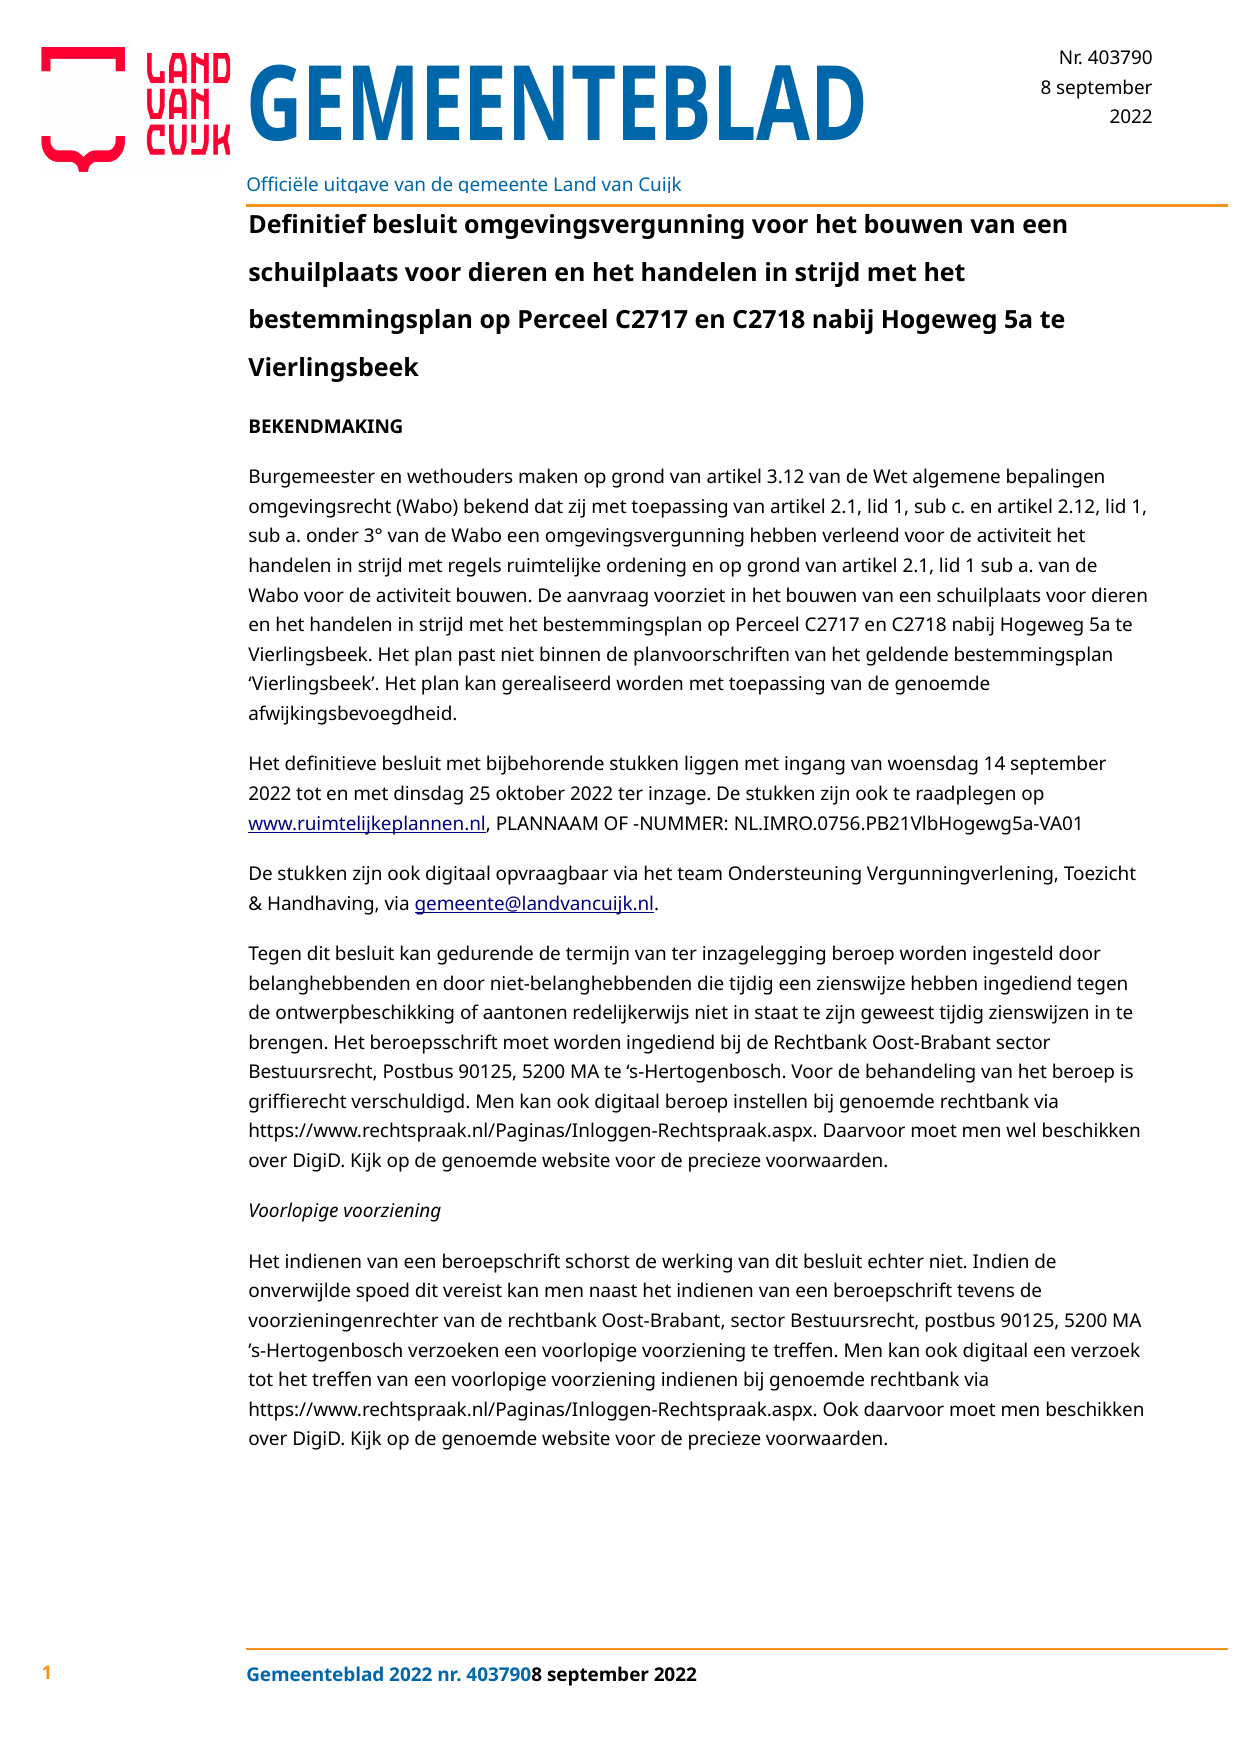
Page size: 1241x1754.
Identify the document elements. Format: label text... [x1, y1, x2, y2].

text Definitief besluit omgevingsvergunning voor het bouwen van een schuilplaats voor dieren en het handelen in strijd met het bestemmingsplan op Perceel C2717 en C2718 nabij Hogeweg 5a te Vierlingsbeek [248, 207, 1152, 384]
text De stukken zijn ook digitaal opvraagbaar via het team Ondersteuning Vergunningverlening, Toezicht & Handhaving, via gemeente@landvancuijk.nl. [248, 860, 1152, 916]
picture [41, 47, 231, 172]
text Het indienen van een beroepschrift schorst de werking van dit besluit echter niet. Indien de onverwijlde spoed dit vereist kan men naast het indienen van een beroepschrift tevens de voorzieningenrechter van de rechtbank Oost-Brabant, sector Bestuursrecht, postbus 90125, 5200 MA ’s-Hertogenbosch verzoeken een voorlopige voorziening te treffen. Men kan ook digitaal een verzoek tot het treffen van een voorlopige voorziening indienen bij genoemde rechtbank via https://www.rechtspraak.nl/Paginas/Inloggen-Rechtspraak.aspx. Ook daarvoor moet men beschikken over DigiD. Kijk op de genoemde website voor de precieze voorwaarden. [248, 1248, 1152, 1451]
text Tegen dit besluit kan gedurende de termijn van ter inzagelegging beroep worden ingesteld door belanghebbenden en door niet-belanghebbenden die tijdig een zienswijze hebben ingediend tegen de ontwerpbeschikking of aantonen redelijkerwijs niet in staat te zijn geweest tijdig zienswijzen in te brengen. Het beroepsschrift moet worden ingediend bij de Rechtbank Oost-Brabant sector Bestuursrecht, Postbus 90125, 5200 MA te ‘s-Hertogenbosch. Voor de behandeling van het beroep is griffierecht verschuldigd. Men kan ook digitaal beroep instellen bij genoemde rechtbank via https://www.rechtspraak.nl/Paginas/Inloggen-Rechtspraak.aspx. Daarvoor moet men wel beschikken over DigiD. Kijk op de genoemde website voor de precieze voorwaarden. [248, 940, 1152, 1173]
text Het definitieve besluit met bijbehorende stukken liggen met ingang van woensdag 14 september 2022 tot en met dinsdag 25 oktober 2022 ter inzage. De stukken zijn ook te raadplegen op www.ruimtelijkeplannen.nl, PLANNAAM OF -NUMMER: NL.IMRO.0756.PB21VlbHogewg5a-VA01 [248, 751, 1152, 836]
text BEKENDMAKING [248, 413, 1152, 439]
text Burgemeester en wethouders maken op grond van artikel 3.12 van de Wet algemene bepalingen omgevingsrecht (Wabo) bekend dat zij met toepassing van artikel 2.1, lid 1, sub c. en artikel 2.12, lid 1, sub a. onder 3° van de Wabo een omgevingsvergunning hebben verleend voor de activiteit het handelen in strijd met regels ruimtelijke ordening en op grond van artikel 2.1, lid 1 sub a. van de Wabo voor de activiteit bouwen. De aanvraag voorziet in het bouwen van een schuilplaats voor dieren en het handelen in strijd met het bestemmingsplan op Perceel C2717 en C2718 nabij Hogeweg 5a te Vierlingsbeek. Het plan past niet binnen de planvoorschriften van het geldende bestemmingsplan ‘Vierlingsbeek’. Het plan kan gerealiseerd worden met toepassing van de genoemde afwijkingsbevoegdheid. [248, 463, 1152, 726]
text Voorlopige voorziening [248, 1198, 1152, 1223]
